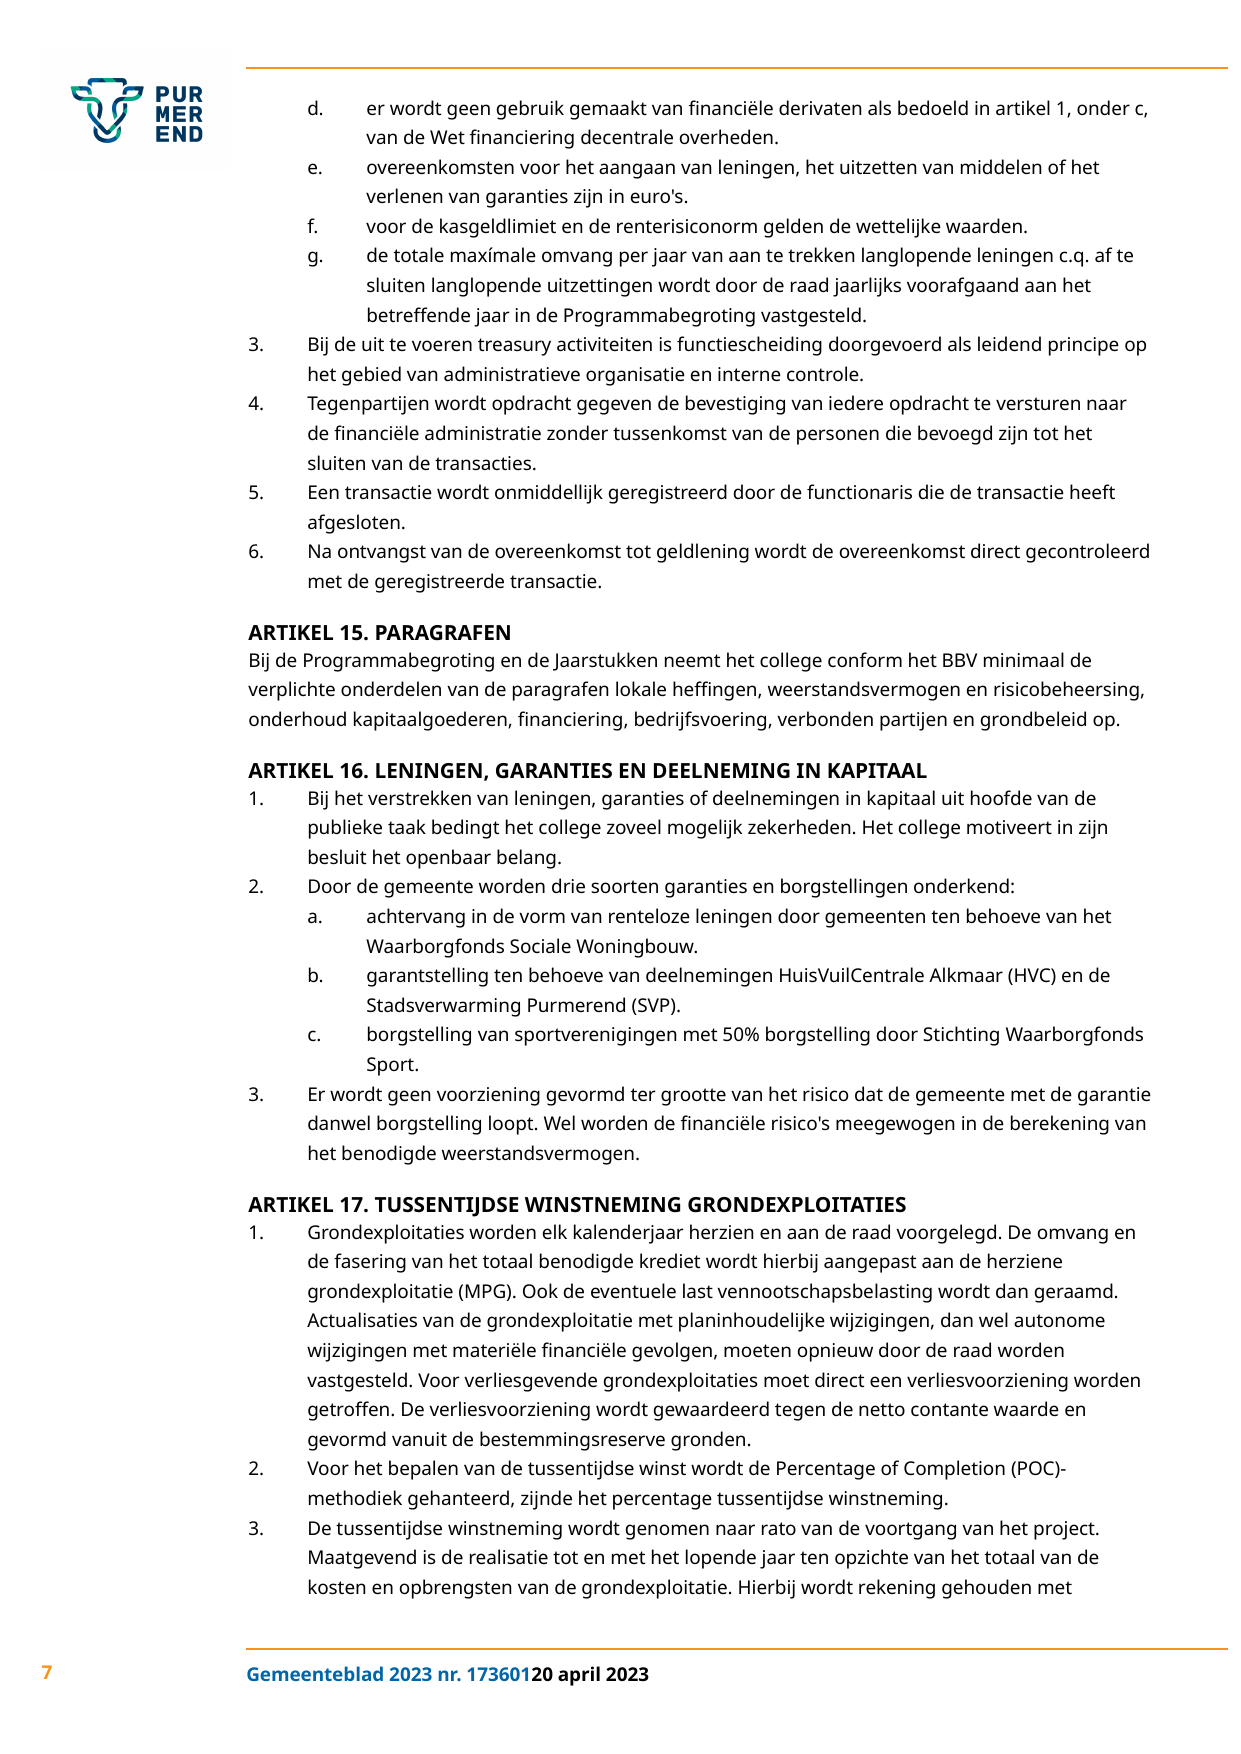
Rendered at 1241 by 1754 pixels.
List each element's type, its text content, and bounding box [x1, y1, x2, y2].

list Een transactie wordt onmiddellijk geregistreerd door de functionaris die de transactie heeft afgesloten. [248, 479, 1152, 535]
list Bij de uit te voeren treasury activiteiten is functiescheiding doorgevoerd als leidend principe op het gebied van administratieve organisatie en interne controle. [248, 331, 1152, 387]
text Bij de Programmabegroting en de Jaarstukken neemt het college conform het BBV minimaal de verplichte onderdelen van de paragrafen lokale heffingen, weerstandsvermogen en risicobeheersing, onderhoud kapitaalgoederen, financiering, bedrijfsvoering, verbonden partijen en grondbeleid op. [248, 647, 1152, 732]
list Tegenpartijen wordt opdracht gegeven de bevestiging van iedere opdracht te versturen naar de financiële administratie zonder tussenkomst van de personen die bevoegd zijn tot het sluiten van de transacties. [248, 391, 1152, 476]
list Door de gemeente worden drie soorten garanties en borgstellingen onderkend: [248, 874, 1152, 899]
text ARTIKEL 17. TUSSENTIJDSE WINSTNEMING GRONDEXPLOITATIES [248, 1190, 1152, 1219]
list Er wordt geen voorziening gevormd ter grootte van het risico dat de gemeente met de garantie danwel borgstelling loopt. Wel worden de financiële risico's meegewogen in de berekening van het benodigde weerstandsvermogen. [248, 1081, 1152, 1166]
list Voor het bepalen van de tussentijdse winst wordt de Percentage of Completion (POC)-methodiek gehanteerd, zijnde het percentage tussentijdse winstneming. [248, 1456, 1152, 1511]
list Bij het verstrekken van leningen, garanties of deelnemingen in kapitaal uit hoofde van de publieke taak bedingt het college zoveel mogelijk zekerheden. Het college motiveert in zijn besluit het openbaar belang. [248, 785, 1152, 870]
list achtervang in de vorm van renteloze leningen door gemeenten ten behoeve van het Waarborgfonds Sociale Woningbouw. [307, 903, 1152, 959]
text ARTIKEL 15. PARAGRAFEN [248, 618, 1152, 647]
list de totale maxímale omvang per jaar van aan te trekken langlopende leningen c.q. af te sluiten langlopende uitzettingen wordt door de raad jaarlijks voorafgaand aan het betreffende jaar in de Programmabegroting vastgesteld. [307, 243, 1152, 328]
text ARTIKEL 16. LENINGEN, GARANTIES EN DEELNEMING IN KAPITAAL [248, 757, 1152, 785]
list borgstelling van sportverenigingen met 50% borgstelling door Stichting Waarborgfonds Sport. [307, 1022, 1152, 1077]
picture [41, 47, 231, 172]
list overeenkomsten voor het aangaan van leningen, het uitzetten van middelen of het verlenen van garanties zijn in euro's. [307, 154, 1152, 209]
list De tussentijdse winstneming wordt genomen naar rato van de voortgang van het project. Maatgevend is de realisatie tot en met het lopende jaar ten opzichte van het totaal van de kosten en opbrengsten van de grondexploitatie. Hierbij wordt rekening gehouden met [248, 1515, 1152, 1599]
list Na ontvangst van de overeenkomst tot geldlening wordt de overeenkomst direct gecontroleerd met de geregistreerde transactie. [248, 538, 1152, 594]
list Grondexploitaties worden elk kalenderjaar herzien en aan de raad voorgelegd. De omvang en de fasering van het totaal benodigde krediet wordt hierbij aangepast aan de herziene grondexploitatie (MPG). Ook de eventuele last vennootschapsbelasting wordt dan geraamd. Actualisaties van de grondexploitatie met planinhoudelijke wijzigingen, dan wel autonome wijzigingen met materiële financiële gevolgen, moeten opnieuw door de raad worden vastgesteld. Voor verliesgevende grondexploitaties moet direct een verliesvoorziening worden getroffen. De verliesvoorziening wordt gewaardeerd tegen de netto contante waarde en gevormd vanuit de bestemmingsreserve gronden. [248, 1219, 1152, 1452]
list garantstelling ten behoeve van deelnemingen HuisVuilCentrale Alkmaar (HVC) en de Stadsverwarming Purmerend (SVP). [307, 962, 1152, 1018]
list er wordt geen gebruik gemaakt van financiële derivaten als bedoeld in artikel 1, onder c, van de Wet financiering decentrale overheden. [307, 95, 1152, 150]
list voor de kasgeldlimiet en de renterisiconorm gelden de wettelijke waarden. [307, 213, 1152, 239]
